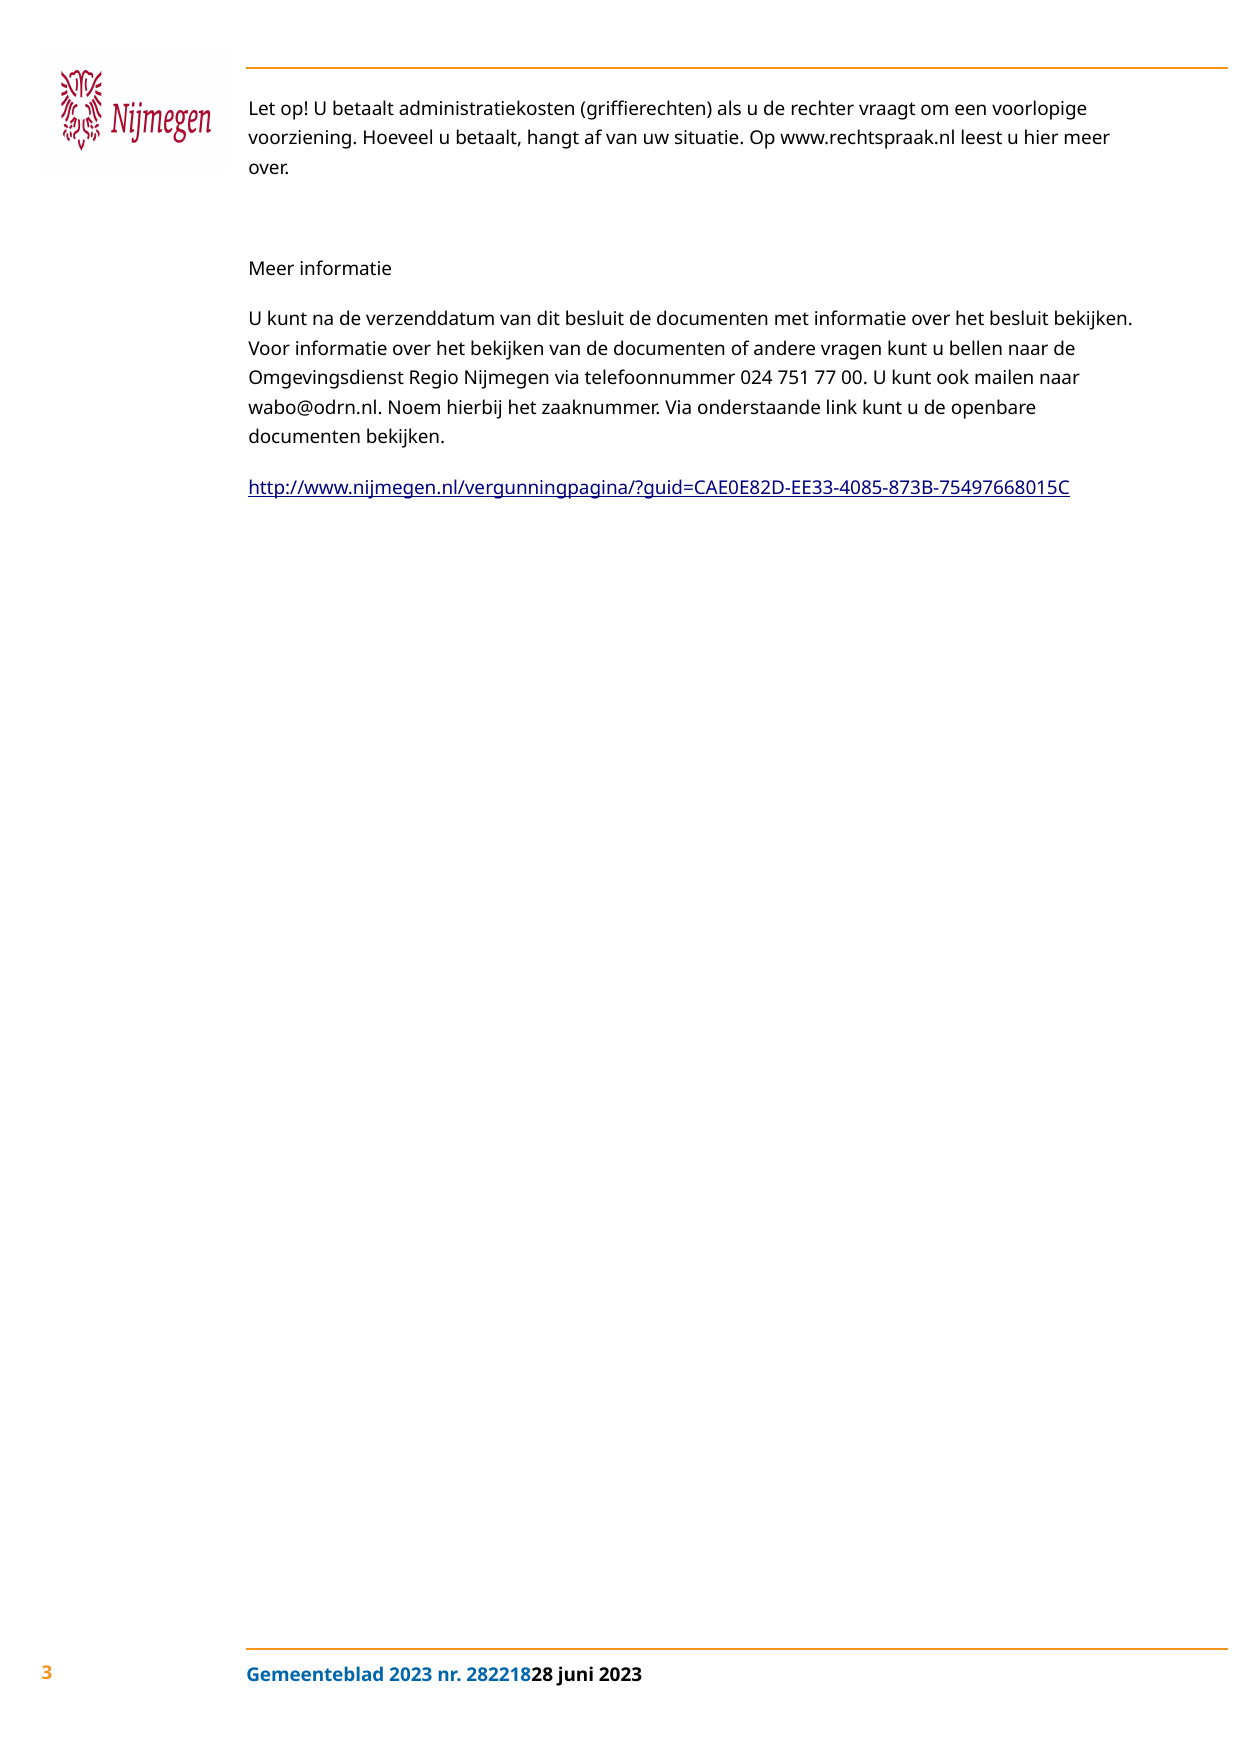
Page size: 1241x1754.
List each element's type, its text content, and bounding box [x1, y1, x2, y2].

text U kunt na de verzenddatum van dit besluit de documenten met informatie over het besluit bekijken. Voor informatie over het bekijken van de documenten of andere vragen kunt u bellen naar de Omgevingsdienst Regio Nijmegen via telefoonnummer 024 751 77 00. U kunt ook mailen naar wabo@odrn.nl. Noem hierbij het zaaknummer. Via onderstaande link kunt u de openbare documenten bekijken. [248, 305, 1152, 449]
text Let op! U betaalt administratiekosten (griffierechten) als u de rechter vraagt om een voorlopige voorziening. Hoeveel u betaalt, hangt af van uw situatie. Op www.rechtspraak.nl leest u hier meer over. [248, 95, 1152, 180]
picture [41, 47, 231, 172]
text Meer informatie [248, 255, 1152, 281]
text http://www.nijmegen.nl/vergunningpagina/?guid=CAE0E82D-EE33-4085-873B-75497668015C [248, 474, 1152, 500]
